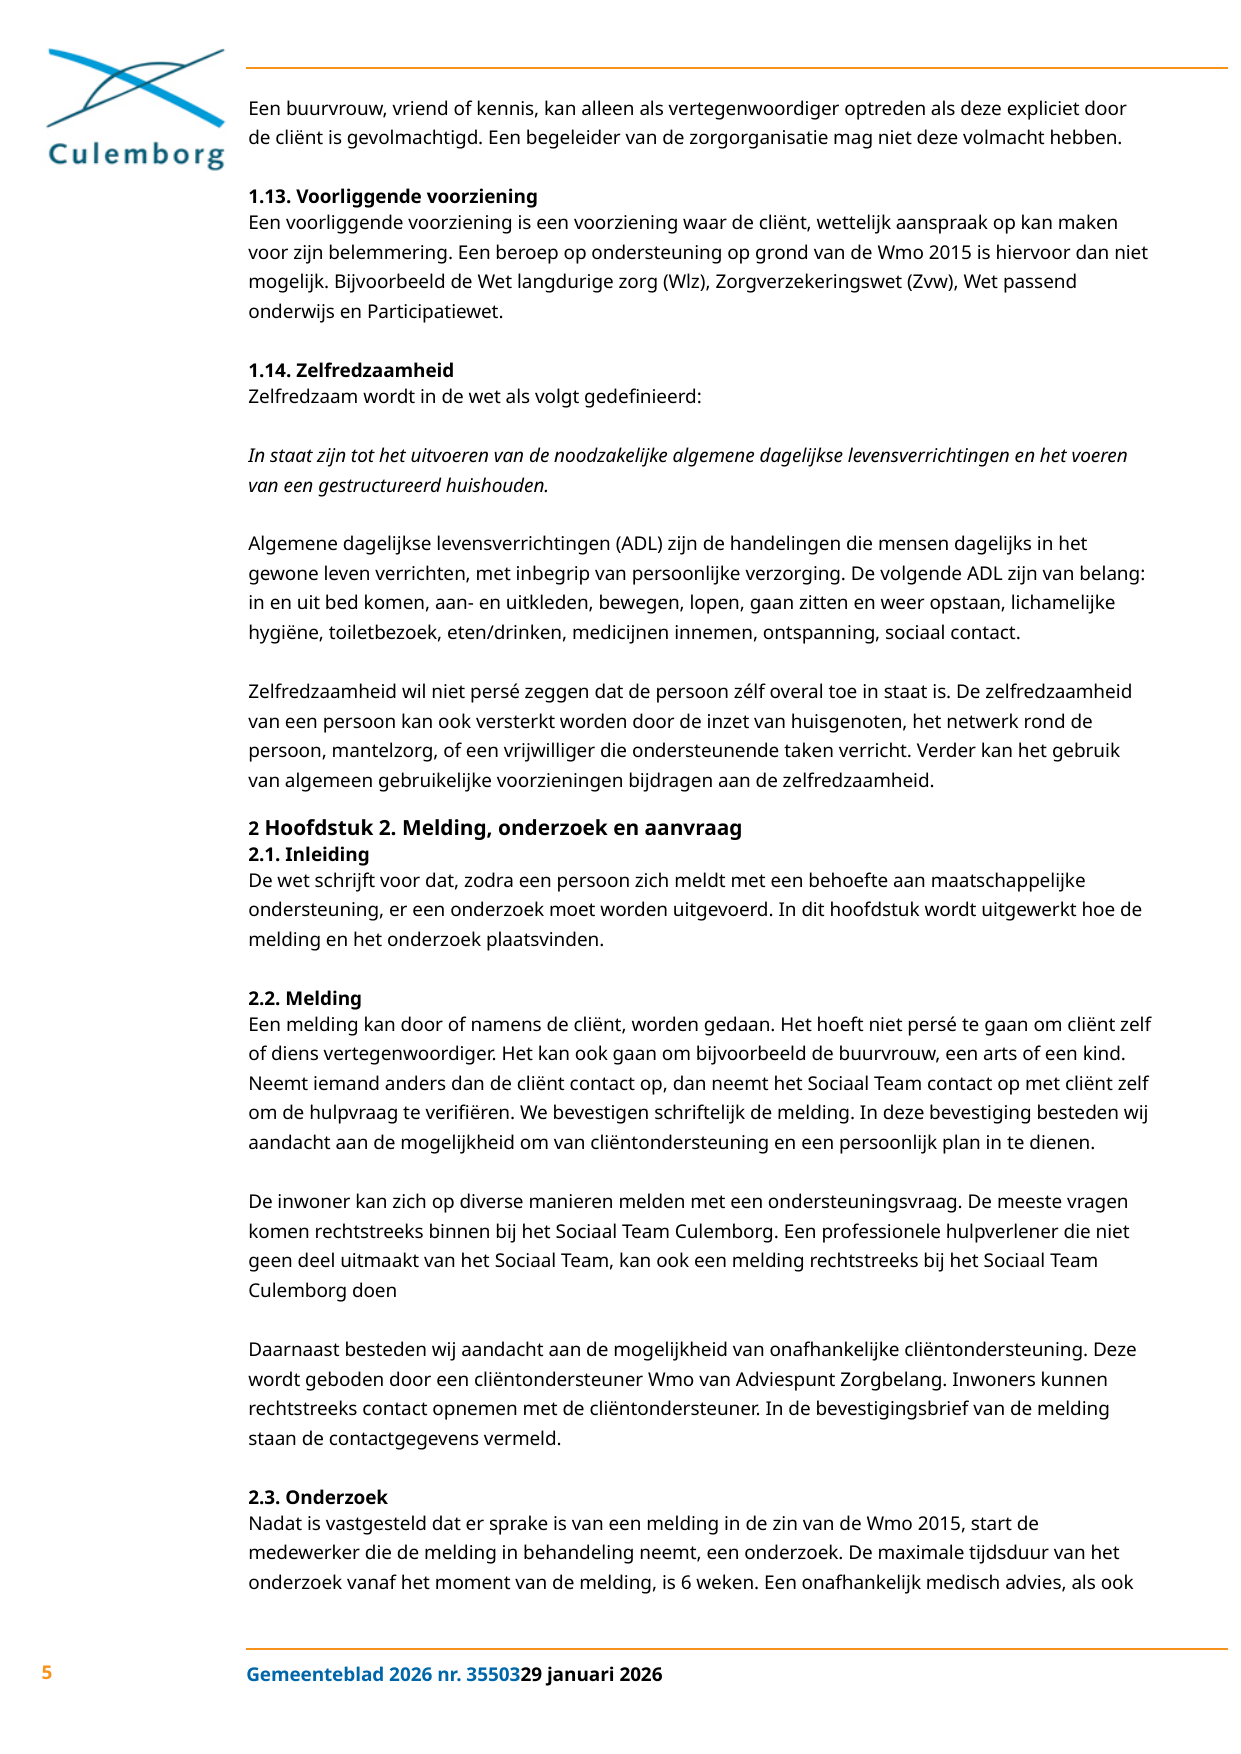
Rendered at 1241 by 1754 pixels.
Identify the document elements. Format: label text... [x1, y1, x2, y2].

text 1.13. Voorliggende voorziening [248, 183, 1152, 209]
text Zelfredzaamheid wil niet persé zeggen dat de persoon zélf overal toe in staat is. De zelfredzaamheid van een persoon kan ook versterkt worden door de inzet van huisgenoten, het netwerk rond de persoon, mantelzorg, of een vrijwilliger die ondersteunende taken verricht. Verder kan het gebruik van algemeen gebruikelijke voorzieningen bijdragen aan de zelfredzaamheid. [248, 678, 1152, 793]
text Een buurvrouw, vriend of kennis, kan alleen als vertegenwoordiger optreden als deze expliciet door de cliënt is gevolmachtigd. Een begeleider van de zorgorganisatie mag niet deze volmacht hebben. [248, 95, 1152, 150]
text Nadat is vastgesteld dat er sprake is van een melding in de zin van de Wmo 2015, start de medewerker die de melding in behandeling neemt, een onderzoek. De maximale tijdsduur van het onderzoek vanaf het moment van de melding, is 6 weken. Een onafhankelijk medisch advies, als ook [248, 1510, 1152, 1595]
text 2 Hoofdstuk 2. Melding, onderzoek en aanvraag [248, 813, 1152, 841]
text Daarnaast besteden wij aandacht aan de mogelijkheid van onafhankelijke cliëntondersteuning. Deze wordt geboden door een cliëntondersteuner Wmo van Adviespunt Zorgbelang. Inwoners kunnen rechtstreeks contact opnemen met de cliëntondersteuner. In de bevestigingsbrief van de melding staan de contactgegevens vermeld. [248, 1336, 1152, 1451]
text De inwoner kan zich op diverse manieren melden met een ondersteuningsvraag. De meeste vragen komen rechtstreeks binnen bij het Sociaal Team Culemborg. Een professionele hulpverlener die niet geen deel uitmaakt van het Sociaal Team, kan ook een melding rechtstreeks bij het Sociaal Team Culemborg doen [248, 1188, 1152, 1303]
picture [41, 47, 231, 172]
text De wet schrijft voor dat, zodra een persoon zich meldt met een behoefte aan maatschappelijke ondersteuning, er een onderzoek moet worden uitgevoerd. In dit hoofdstuk wordt uitgewerkt hoe de melding en het onderzoek plaatsvinden. [248, 867, 1152, 952]
text 2.2. Melding [248, 985, 1152, 1011]
text 2.1. Inleiding [248, 841, 1152, 867]
text Zelfredzaam wordt in de wet als volgt gedefinieerd: [248, 383, 1152, 409]
text Een melding kan door of namens de cliënt, worden gedaan. Het hoeft niet persé te gaan om cliënt zelf of diens vertegenwoordiger. Het kan ook gaan om bijvoorbeeld de buurvrouw, een arts of een kind. Neemt iemand anders dan de cliënt contact op, dan neemt het Sociaal Team contact op met cliënt zelf om de hulpvraag te verifiëren. We bevestigen schriftelijk de melding. In deze bevestiging besteden wij aandacht aan de mogelijkheid om van cliëntondersteuning en een persoonlijk plan in te dienen. [248, 1011, 1152, 1155]
text Algemene dagelijkse levensverrichtingen (ADL) zijn de handelingen die mensen dagelijks in het gewone leven verrichten, met inbegrip van persoonlijke verzorging. De volgende ADL zijn van belang: in en uit bed komen, aan- en uitkleden, bewegen, lopen, gaan zitten en weer opstaan, lichamelijke hygiëne, toiletbezoek, eten/drinken, medicijnen innemen, ontspanning, sociaal contact. [248, 530, 1152, 645]
text 1.14. Zelfredzaamheid [248, 357, 1152, 383]
text Een voorliggende voorziening is een voorziening waar de cliënt, wettelijk aanspraak op kan maken voor zijn belemmering. Een beroep op ondersteuning op grond van de Wmo 2015 is hiervoor dan niet mogelijk. Bijvoorbeeld de Wet langdurige zorg (Wlz), Zorgverzekeringswet (Zvw), Wet passend onderwijs en Participatiewet. [248, 209, 1152, 324]
table_header In staat zijn tot het uitvoeren van de noodzakelijke algemene dagelijkse levensverrichtingen en het voeren van een gestructureerd huishouden. [248, 442, 1152, 497]
text 2.3. Onderzoek [248, 1484, 1152, 1510]
